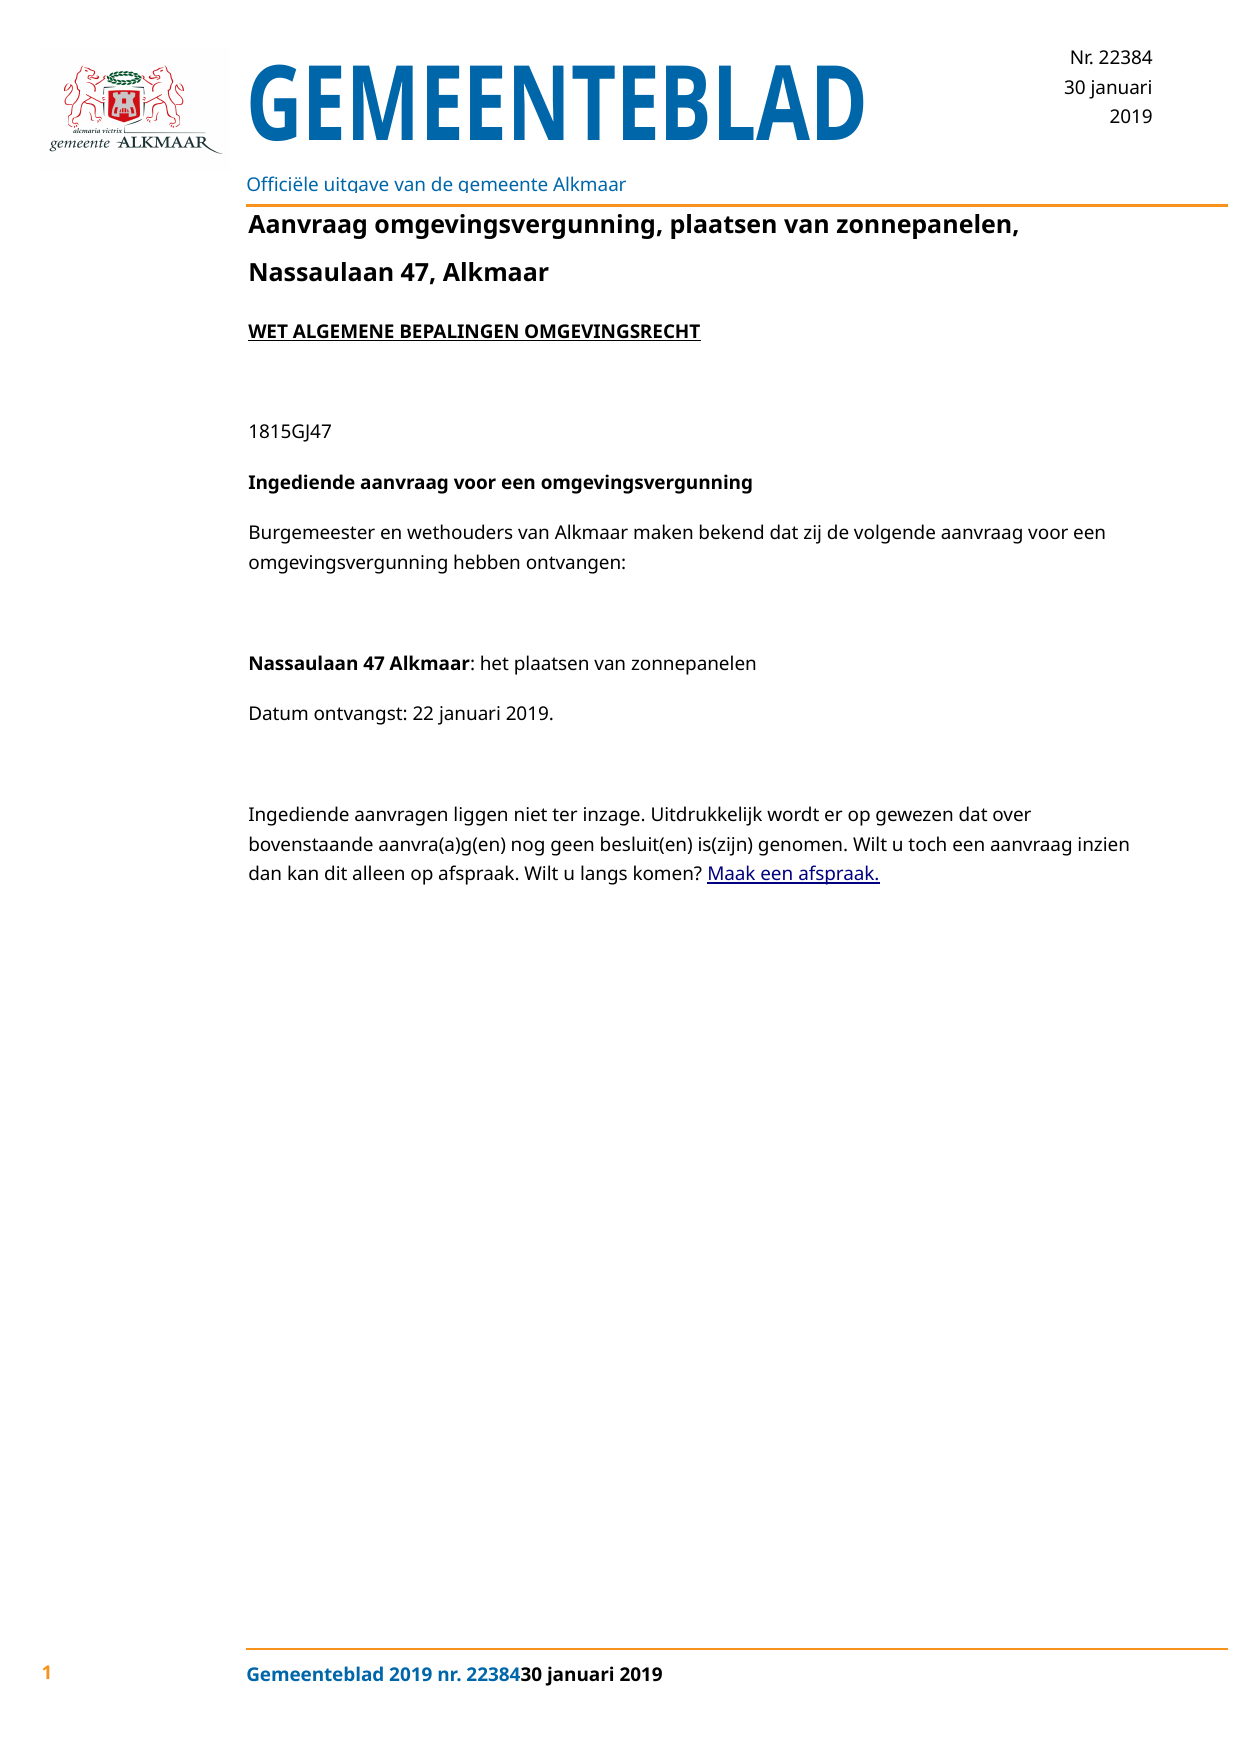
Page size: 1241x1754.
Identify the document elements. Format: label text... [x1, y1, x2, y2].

text Aanvraag omgevingsvergunning, plaatsen van zonnepanelen, Nassaulaan 47, Alkmaar [248, 207, 1152, 288]
text WET ALGEMENE BEPALINGEN OMGEVINGSRECHT [248, 318, 1152, 344]
text Datum ontvangst: 22 januari 2019. [248, 700, 1152, 726]
text 1815GJ47 [248, 419, 1152, 444]
text Burgemeester en wethouders van Alkmaar maken bekend dat zij de volgende aanvraag voor een omgevingsvergunning hebben ontvangen: [248, 519, 1152, 575]
text Ingediende aanvraag voor een omgevingsvergunning [248, 469, 1152, 495]
text Nassaulaan 47 Alkmaar: het plaatsen van zonnepanelen [248, 650, 1152, 676]
picture [41, 47, 231, 172]
text Ingediende aanvragen liggen niet ter inzage. Uitdrukkelijk wordt er op gewezen dat over bovenstaande aanvra(a)g(en) nog geen besluit(en) is(zijn) genomen. Wilt u toch een aanvraag inzien dan kan dit alleen op afspraak. Wilt u langs komen? Maak een afspraak. [248, 801, 1152, 886]
